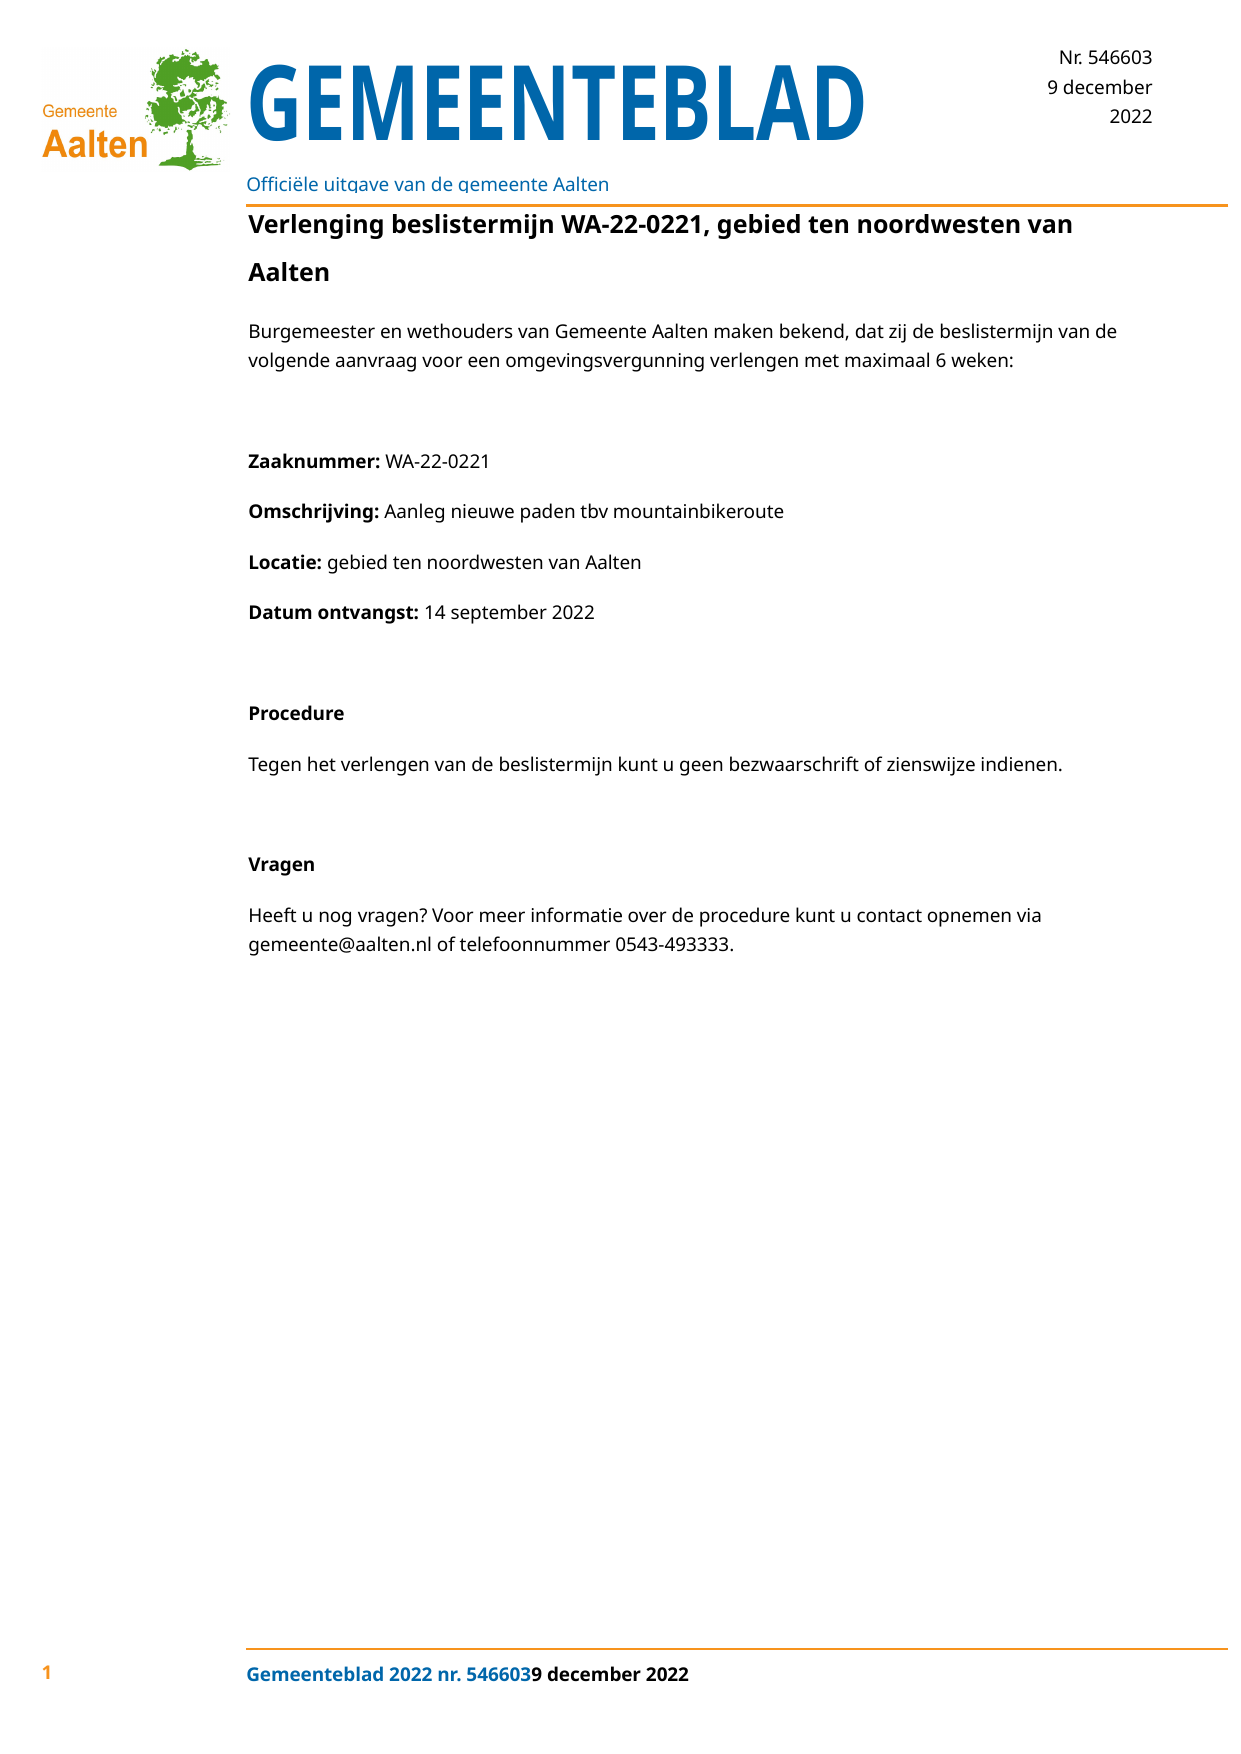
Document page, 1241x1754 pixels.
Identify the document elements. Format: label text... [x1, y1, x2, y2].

picture [41, 47, 231, 172]
text Burgemeester en wethouders van Gemeente Aalten maken bekend, dat zij de beslistermijn van de volgende aanvraag voor een omgevingsvergunning verlengen met maximaal 6 weken: [248, 318, 1152, 373]
text Omschrijving: Aanleg nieuwe paden tbv mountainbikeroute [248, 499, 1152, 524]
text Tegen het verlengen van de beslistermijn kunt u geen bezwaarschrift of zienswijze indienen. [248, 751, 1152, 777]
text Datum ontvangst: 14 september 2022 [248, 599, 1152, 625]
text Vragen [248, 852, 1152, 877]
text Verlenging beslistermijn WA-22-0221, gebied ten noordwesten van Aalten [248, 207, 1152, 288]
text Heeft u nog vragen? Voor meer informatie over de procedure kunt u contact opnemen via gemeente@aalten.nl of telefoonnummer 0543-493333. [248, 902, 1152, 957]
text Locatie: gebied ten noordwesten van Aalten [248, 549, 1152, 575]
text Zaaknummer: WA-22-0221 [248, 448, 1152, 474]
text Procedure [248, 700, 1152, 726]
